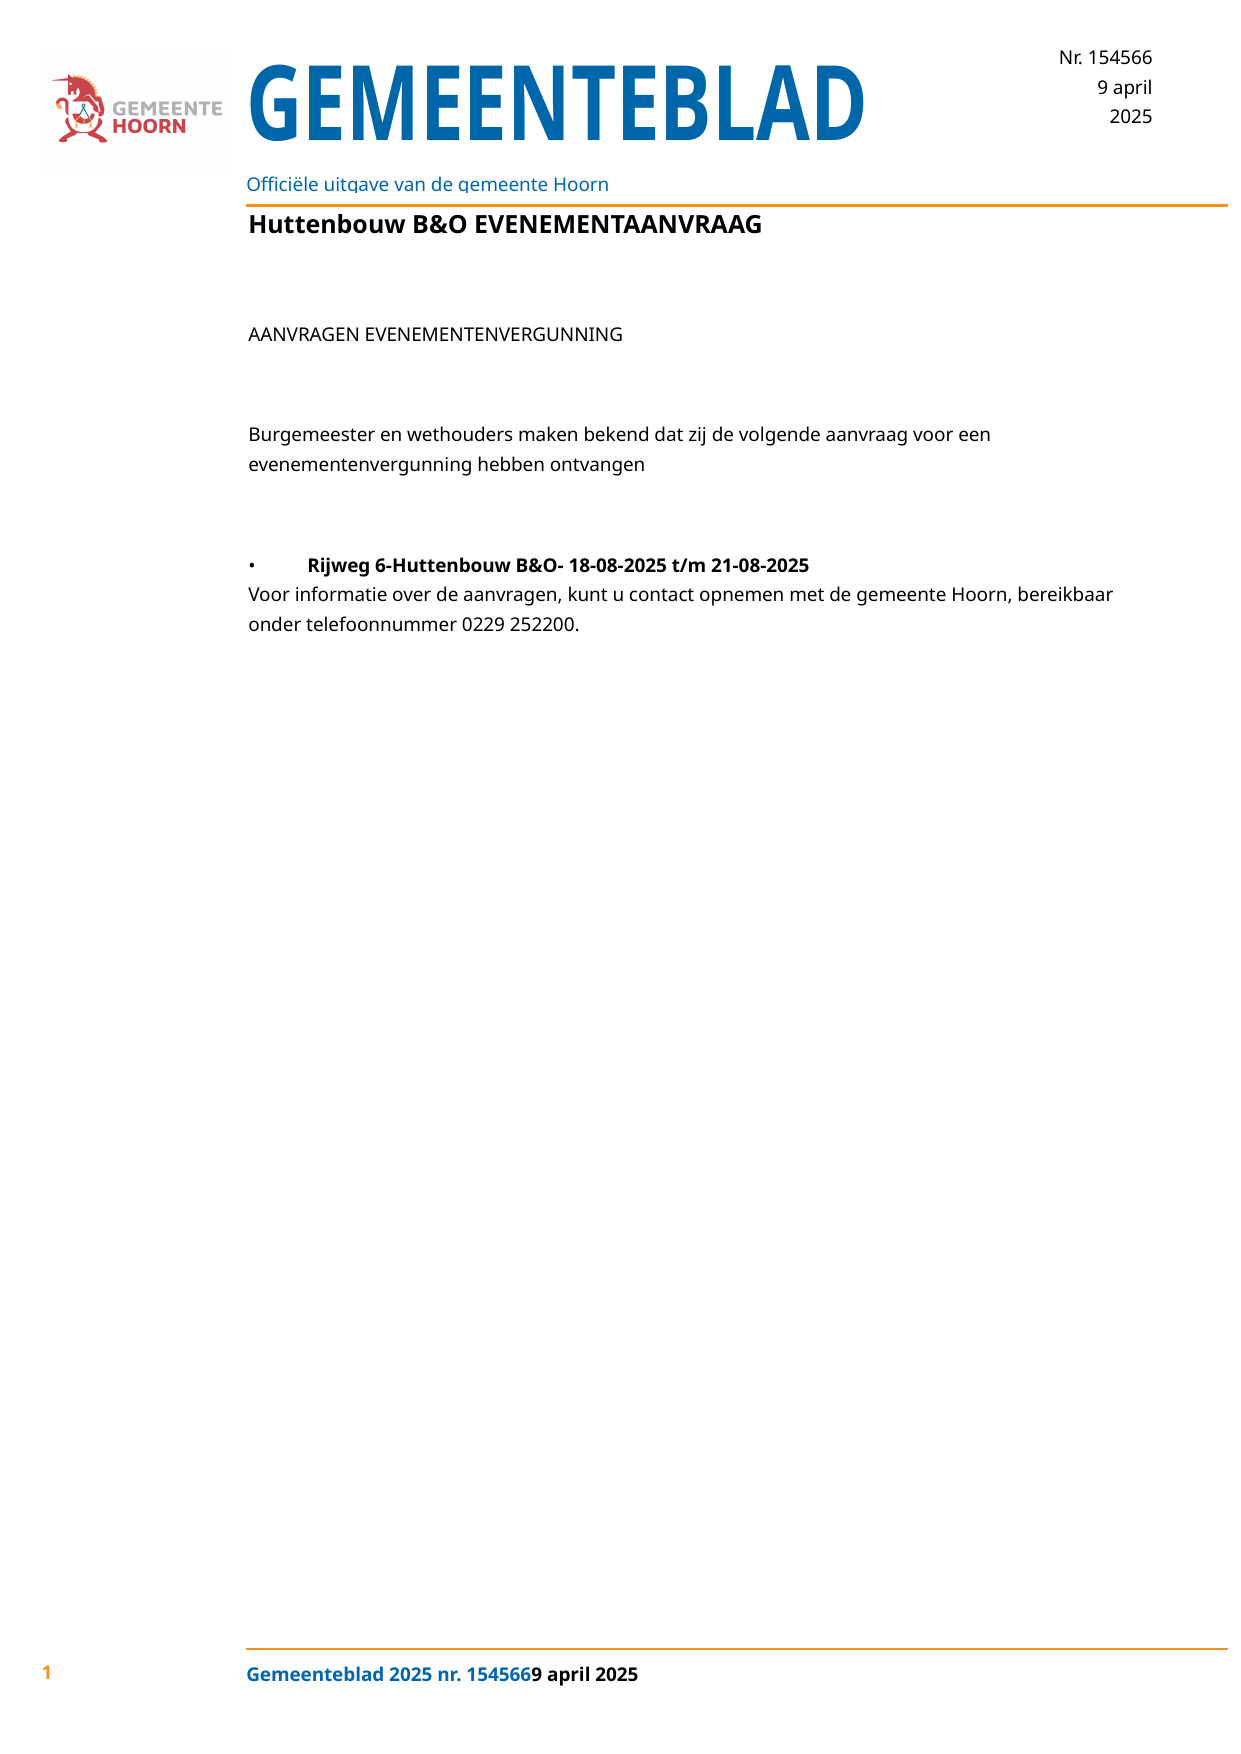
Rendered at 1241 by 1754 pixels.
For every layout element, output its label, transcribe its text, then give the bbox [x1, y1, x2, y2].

picture [41, 47, 231, 172]
text AANVRAGEN EVENEMENTENVERGUNNING [248, 321, 1152, 346]
text Burgemeester en wethouders maken bekend dat zij de volgende aanvraag voor een evenementenvergunning hebben ontvangen [248, 422, 1152, 477]
text Huttenbouw B&O EVENEMENTAANVRAAG [248, 207, 1152, 241]
text Voor informatie over de aanvragen, kunt u contact opnemen met de gemeente Hoorn, bereikbaar onder telefoonnummer 0229 252200. [248, 582, 1152, 637]
list Rijweg 6-Huttenbouw B&O- 18-08-2025 t/m 21-08-2025 [248, 552, 1152, 578]
